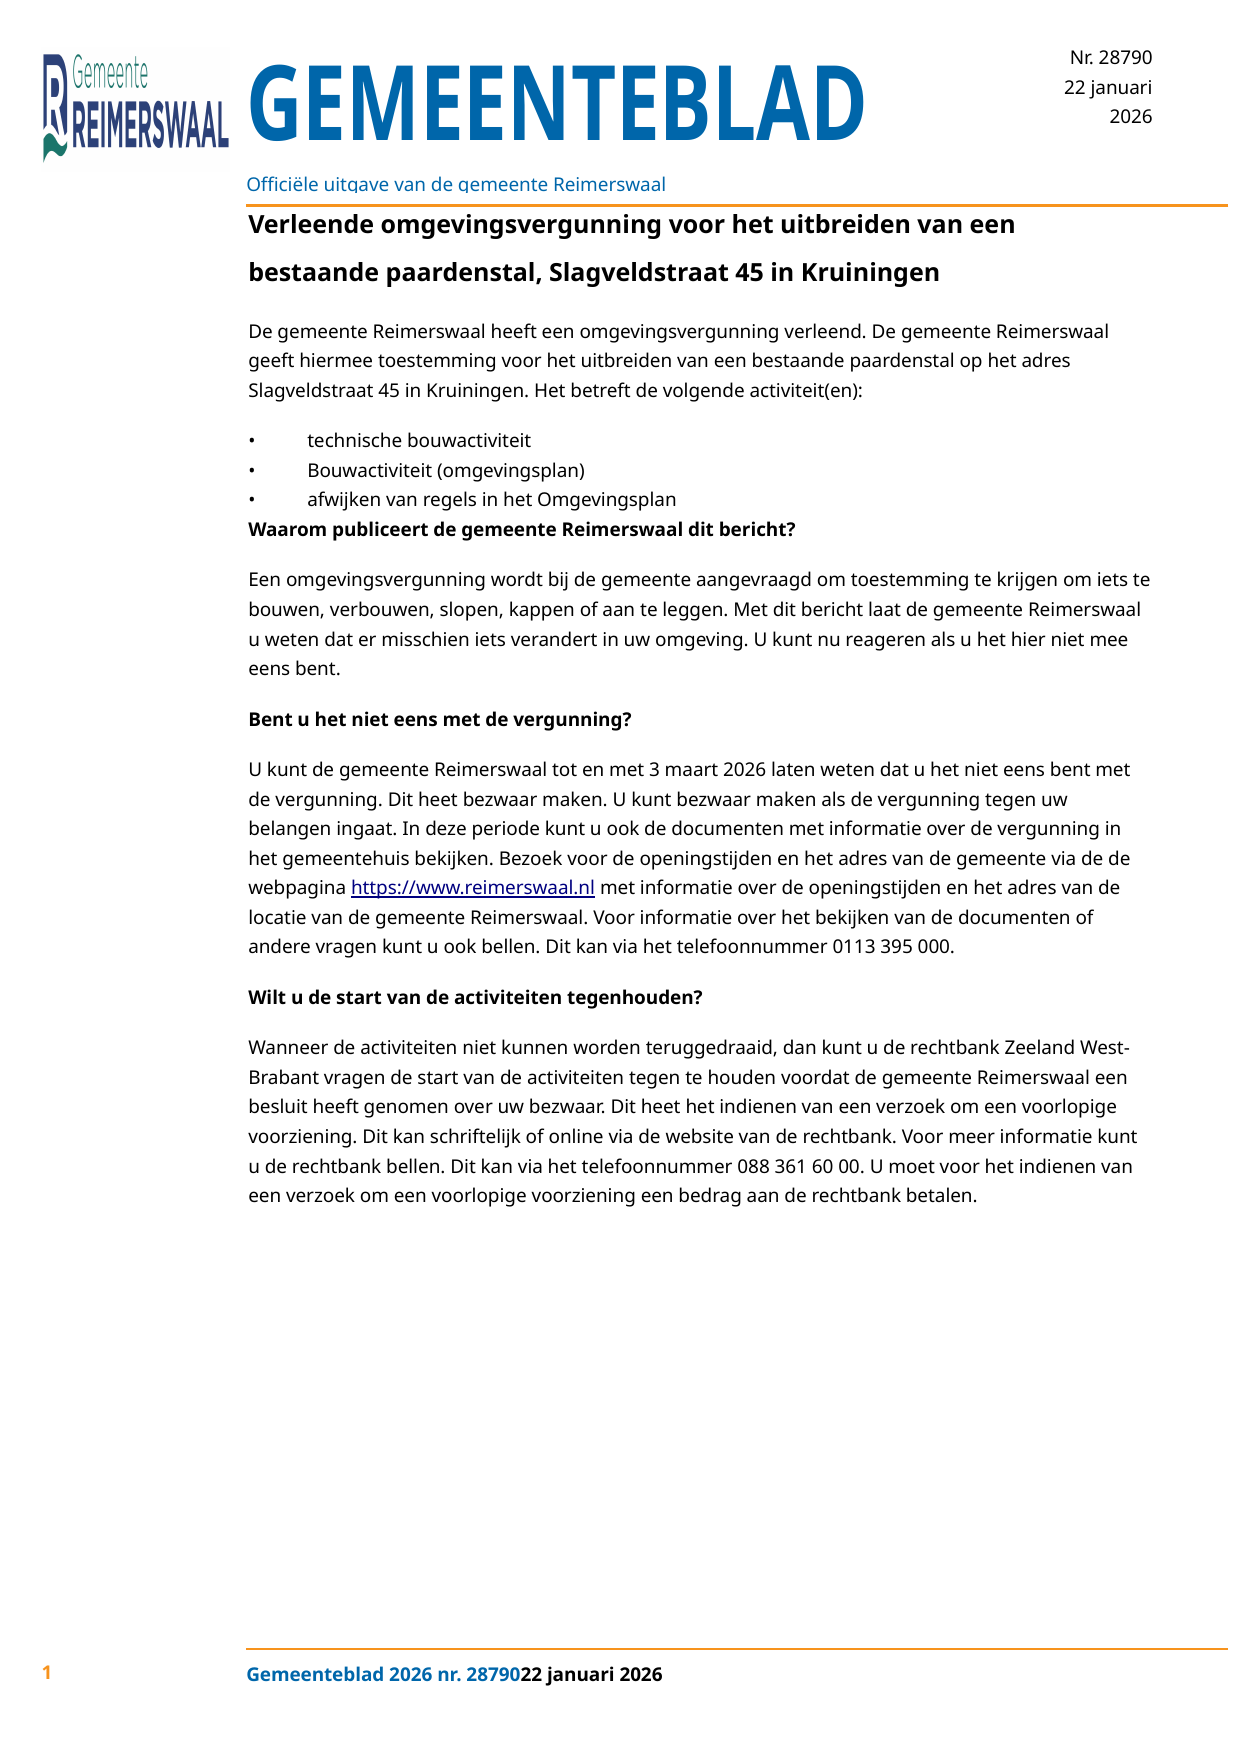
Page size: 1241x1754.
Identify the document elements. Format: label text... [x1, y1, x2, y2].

text Een omgevingsvergunning wordt bij de gemeente aangevraagd om toestemming te krijgen om iets te bouwen, verbouwen, slopen, kappen of aan te leggen. Met dit bericht laat de gemeente Reimerswaal u weten dat er misschien iets verandert in uw omgeving. U kunt nu reageren als u het hier niet mee eens bent. [248, 567, 1152, 681]
list afwijken van regels in het Omgevingsplan [248, 487, 1152, 512]
text U kunt de gemeente Reimerswaal tot en met 3 maart 2026 laten weten dat u het niet eens bent met de vergunning. Dit heet bezwaar maken. U kunt bezwaar maken als de vergunning tegen uw belangen ingaat. In deze periode kunt u ook de documenten met informatie over de vergunning in het gemeentehuis bekijken. Bezoek voor de openingstijden en het adres van de gemeente via de de webpagina https://www.reimerswaal.nl met informatie over de openingstijden en het adres van de locatie van de gemeente Reimerswaal. Voor informatie over het bekijken van de documenten of andere vragen kunt u ook bellen. Dit kan via het telefoonnummer 0113 395 000. [248, 756, 1152, 959]
text De gemeente Reimerswaal heeft een omgevingsvergunning verleend. De gemeente Reimerswaal geeft hiermee toestemming voor het uitbreiden van een bestaande paardenstal op het adres Slagveldstraat 45 in Kruiningen. Het betreft de volgende activiteit(en): [248, 318, 1152, 403]
text Waarom publiceert de gemeente Reimerswaal dit bericht? [248, 516, 1152, 542]
text Verleende omgevingsvergunning voor het uitbreiden van een bestaande paardenstal, Slagveldstraat 45 in Kruiningen [248, 207, 1152, 288]
list Bouwactiviteit (omgevingsplan) [248, 457, 1152, 483]
picture [41, 47, 231, 172]
list technische bouwactiviteit [248, 427, 1152, 453]
text Wanneer de activiteiten niet kunnen worden teruggedraaid, dan kunt u de rechtbank Zeeland West-Brabant vragen de start van de activiteiten tegen te houden voordat de gemeente Reimerswaal een besluit heeft genomen over uw bezwaar. Dit heet het indienen van een verzoek om een voorlopige voorziening. Dit kan schriftelijk of online via de website van de rechtbank. Voor meer informatie kunt u de rechtbank bellen. Dit kan via het telefoonnummer 088 361 60 00. U moet voor het indienen van een verzoek om een voorlopige voorziening een bedrag aan de rechtbank betalen. [248, 1034, 1152, 1208]
text Wilt u de start van de activiteiten tegenhouden? [248, 984, 1152, 1010]
text Bent u het niet eens met de vergunning? [248, 706, 1152, 732]
